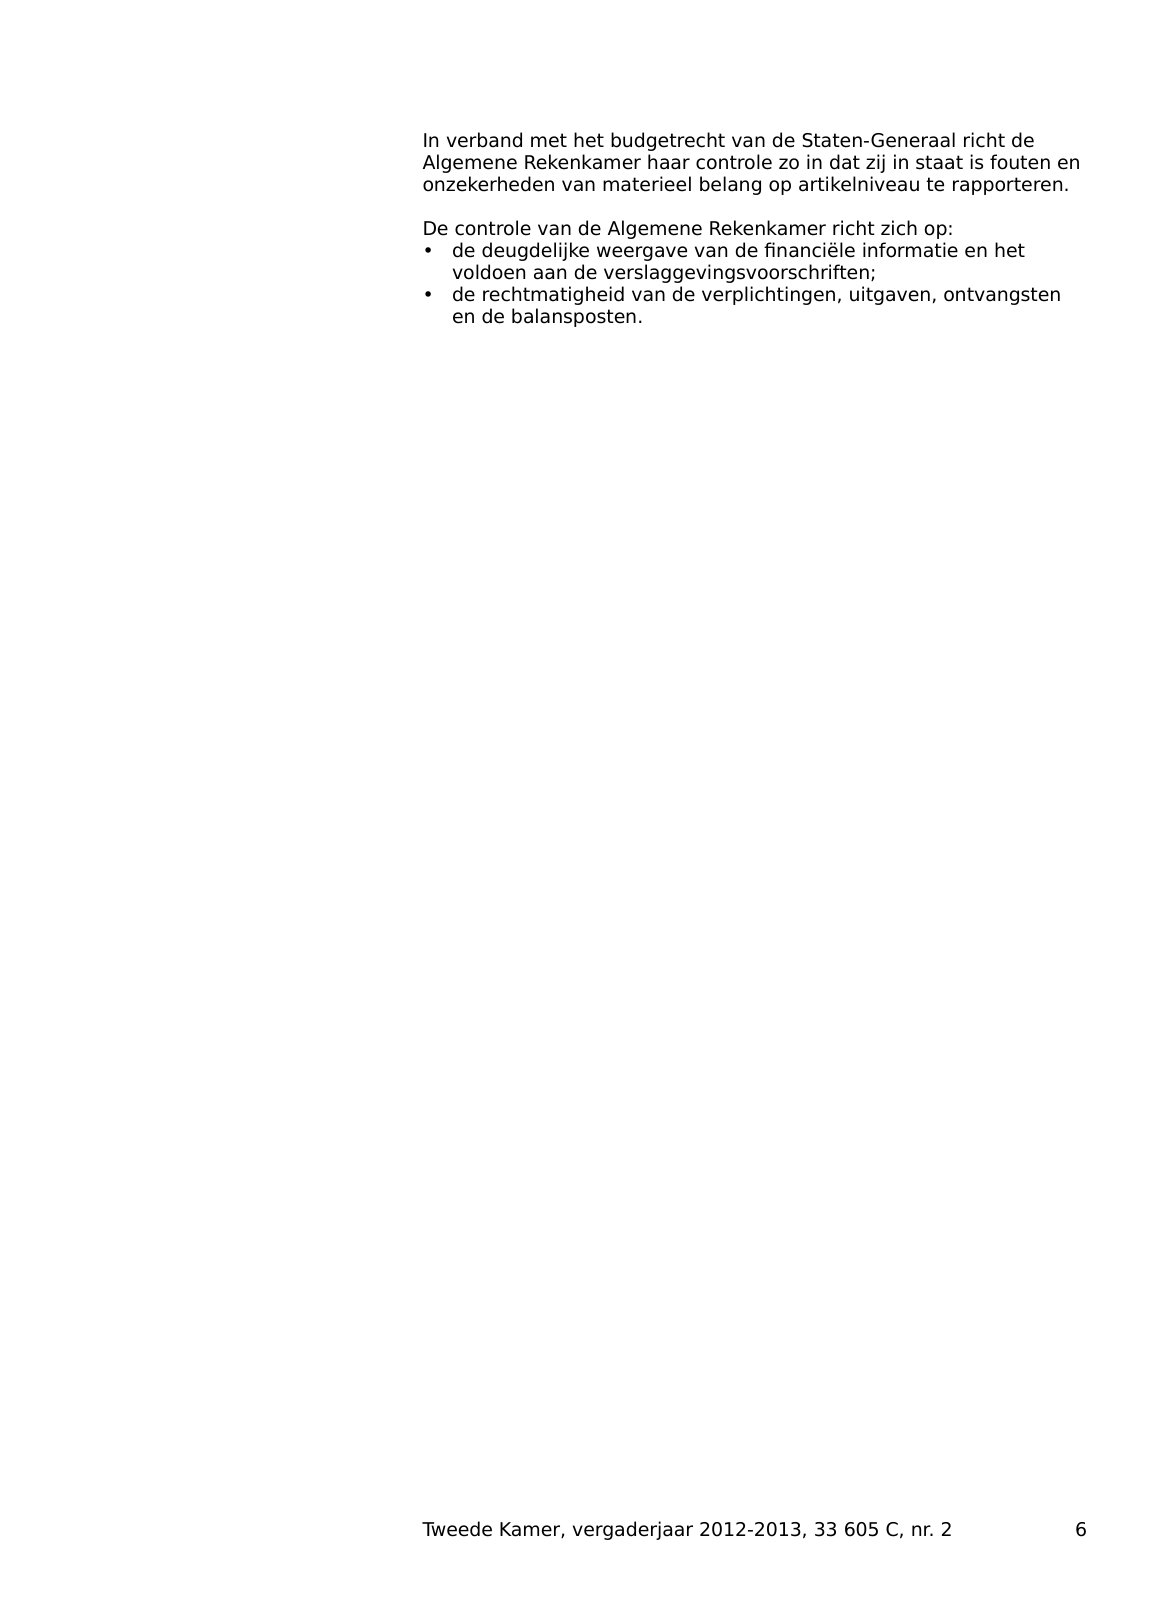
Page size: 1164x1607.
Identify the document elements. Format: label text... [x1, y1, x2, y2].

text De controle van de Algemene Rekenkamer richt zich op: [422, 218, 1087, 240]
text • de rechtmatigheid van de verplichtingen, uitgaven, ontvangsten en de balansposten. [422, 284, 1087, 328]
text • de deugdelijke weergave van de financiële informatie en het voldoen aan de verslaggevingsvoorschriften; [422, 240, 1087, 284]
text In verband met het budgetrecht van de Staten-Generaal richt de Algemene Rekenkamer haar controle zo in dat zij in staat is fouten en onzekerheden van materieel belang op artikelniveau te rapporteren. [422, 130, 1087, 196]
